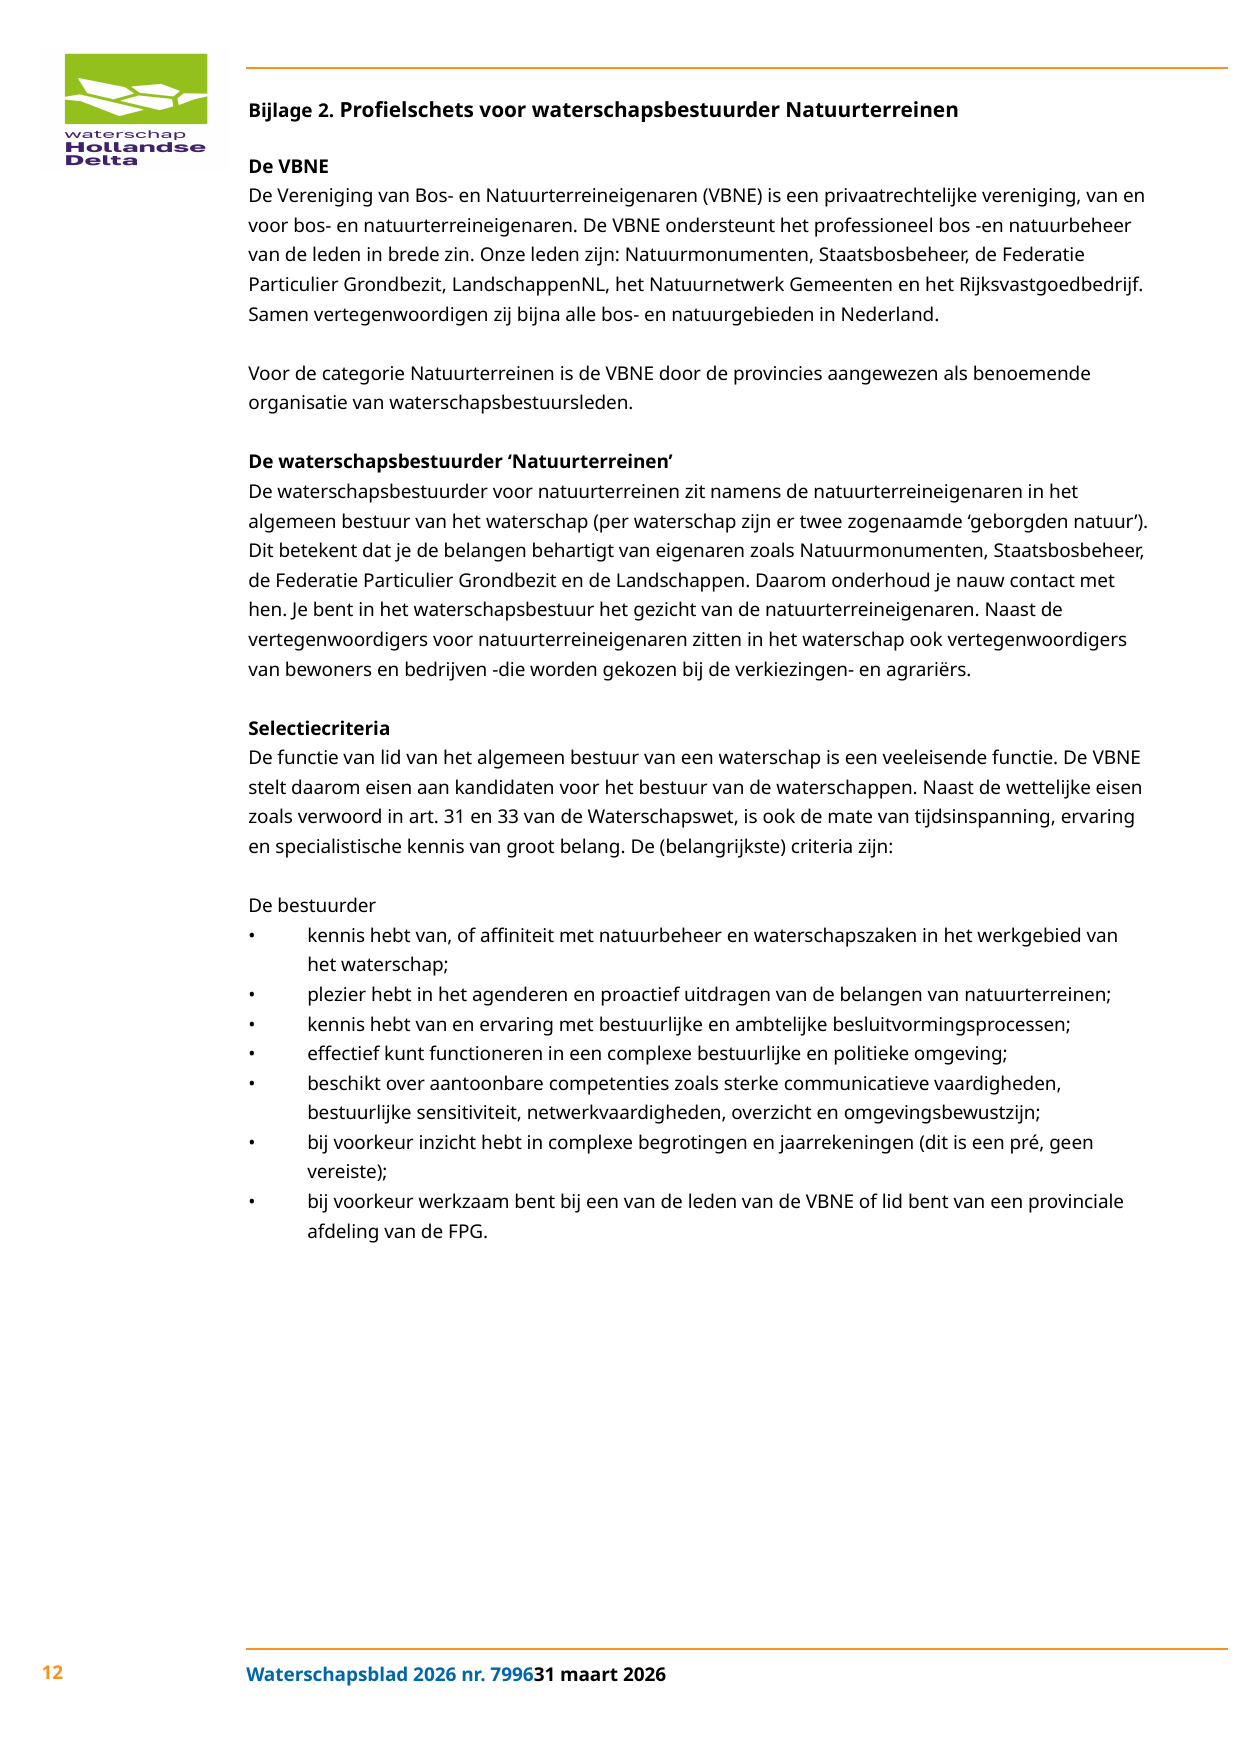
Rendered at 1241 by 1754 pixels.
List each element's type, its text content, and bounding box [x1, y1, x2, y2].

text De functie van lid van het algemeen bestuur van een waterschap is een veeleisende functie. De VBNE stelt daarom eisen aan kandidaten voor het bestuur van de waterschappen. Naast de wettelijke eisen zoals verwoord in art. 31 en 33 van de Waterschapswet, is ook de mate van tijdsinspanning, ervaring en specialistische kennis van groot belang. De (belangrijkste) criteria zijn: [248, 744, 1152, 859]
text De VBNE [248, 153, 1152, 179]
list kennis hebt van en ervaring met bestuurlijke en ambtelijke besluitvormingsprocessen; [248, 1011, 1152, 1037]
picture [41, 47, 231, 172]
list effectief kunt functioneren in een complexe bestuurlijke en politieke omgeving; [248, 1040, 1152, 1066]
text Selectiecriteria [248, 715, 1152, 741]
text De waterschapsbestuurder voor natuurterreinen zit namens de natuurterreineigenaren in het algemeen bestuur van het waterschap (per waterschap zijn er twee zogenaamde ‘geborgden natuur’). Dit betekent dat je de belangen behartigt van eigenaren zoals Natuurmonumenten, Staatsbosbeheer, de Federatie Particulier Grondbezit en de Landschappen. Daarom onderhoud je nauw contact met hen. Je bent in het waterschapsbestuur het gezicht van de natuurterreineigenaren. Naast de vertegenwoordigers voor natuurterreineigenaren zitten in het waterschap ook vertegenwoordigers van bewoners en bedrijven -die worden gekozen bij de verkiezingen- en agrariërs. [248, 478, 1152, 682]
text Voor de categorie Natuurterreinen is de VBNE door de provincies aangewezen als benoemende organisatie van waterschapsbestuursleden. [248, 360, 1152, 415]
text De Vereniging van Bos- en Natuurterreineigenaren (VBNE) is een privaatrechtelijke vereniging, van en voor bos- en natuurterreineigenaren. De VBNE ondersteunt het professioneel bos -en natuurbeheer van de leden in brede zin. Onze leden zijn: Natuurmonumenten, Staatsbosbeheer, de Federatie Particulier Grondbezit, LandschappenNL, het Natuurnetwerk Gemeenten en het Rijksvastgoedbedrijf. Samen vertegenwoordigen zij bijna alle bos- en natuurgebieden in Nederland. [248, 182, 1152, 327]
text De bestuurder [248, 892, 1152, 918]
list plezier hebt in het agenderen en proactief uitdragen van de belangen van natuurterreinen; [248, 981, 1152, 1007]
list bij voorkeur werkzaam bent bij een van de leden van de VBNE of lid bent van een provinciale afdeling van de FPG. [248, 1188, 1152, 1244]
list kennis hebt van, of affiniteit met natuurbeheer en waterschapszaken in het werkgebied van het waterschap; [248, 922, 1152, 977]
text De waterschapsbestuurder ‘Natuurterreinen’ [248, 449, 1152, 474]
text Bijlage 2. Profielschets voor waterschapsbestuurder Natuurterreinen [248, 95, 1152, 123]
list bij voorkeur inzicht hebt in complexe begrotingen en jaarrekeningen (dit is een pré, geen vereiste); [248, 1129, 1152, 1184]
list beschikt over aantoonbare competenties zoals sterke communicatieve vaardigheden, bestuurlijke sensitiviteit, netwerkvaardigheden, overzicht en omgevingsbewustzijn; [248, 1070, 1152, 1125]
